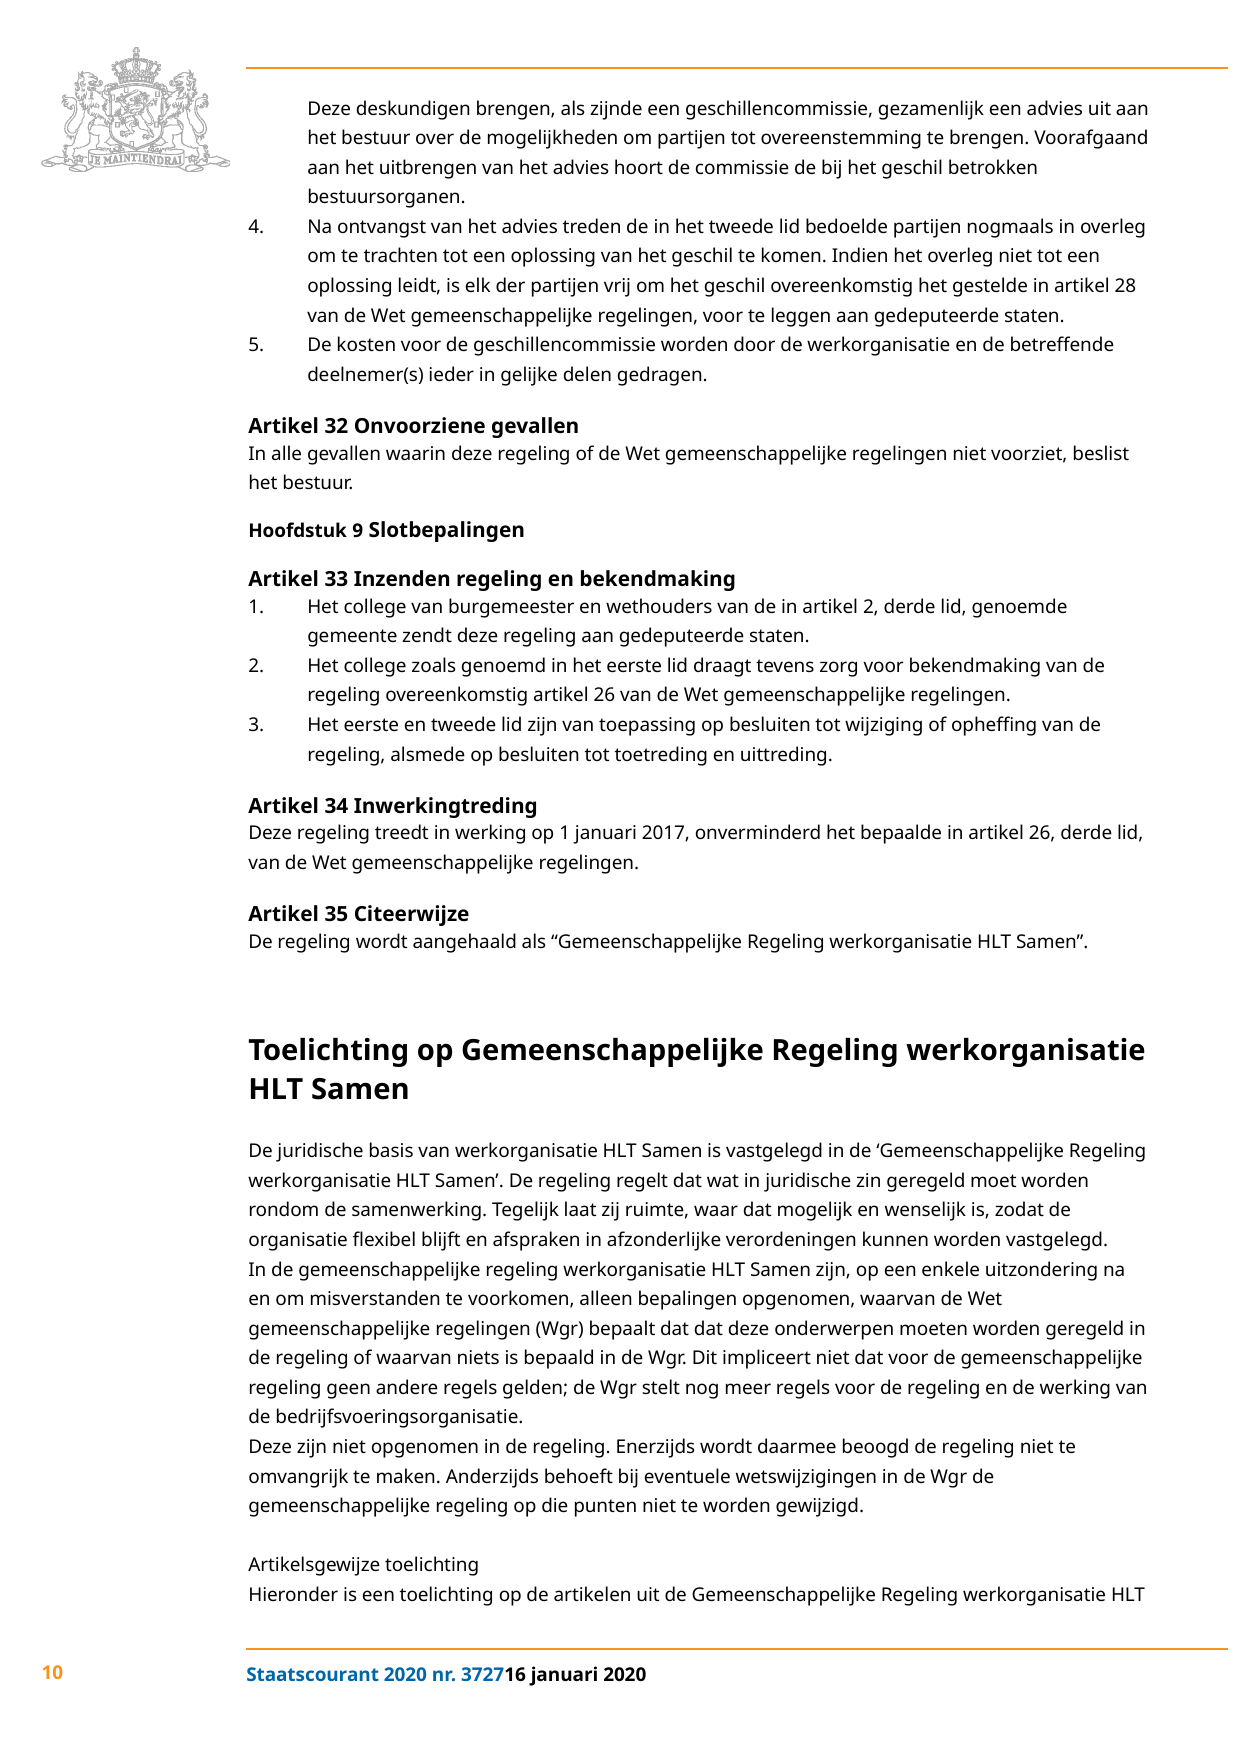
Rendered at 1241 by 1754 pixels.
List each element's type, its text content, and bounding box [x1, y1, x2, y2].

text Deze regeling treedt in werking op 1 januari 2017, onverminderd het bepaalde in artikel 26, derde lid, van de Wet gemeenschappelijke regelingen. [248, 819, 1152, 875]
list Deze deskundigen brengen, als zijnde een geschillencommissie, gezamenlijk een advies uit aan het bestuur over de mogelijkheden om partijen tot overeenstemming te brengen. Voorafgaand aan het uitbrengen van het advies hoort de commissie de bij het geschil betrokken bestuursorganen. [248, 95, 1152, 209]
text In alle gevallen waarin deze regeling of de Wet gemeenschappelijke regelingen niet voorziet, beslist het bestuur. [248, 440, 1152, 495]
text De regeling wordt aangehaald als “Gemeenschappelijke Regeling werkorganisatie HLT Samen”. [248, 928, 1152, 954]
list De kosten voor de geschillencommissie worden door de werkorganisatie en de betreffende deelnemer(s) ieder in gelijke delen gedragen. [248, 331, 1152, 387]
text Deze zijn niet opgenomen in de regeling. Enerzijds wordt daarmee beoogd de regeling niet te omvangrijk te maken. Anderzijds behoeft bij eventuele wetswijzigingen in de Wgr de gemeenschappelijke regeling op die punten niet te worden gewijzigd. [248, 1433, 1152, 1518]
text Hieronder is een toelichting op de artikelen uit de Gemeenschappelijke Regeling werkorganisatie HLT [248, 1581, 1152, 1607]
text Artikel 35 Citeerwijze [248, 899, 1152, 928]
list Het college zoals genoemd in het eerste lid draagt tevens zorg voor bekendmaking van de regeling overeenkomstig artikel 26 van de Wet gemeenschappelijke regelingen. [248, 652, 1152, 707]
list Het college van burgemeester en wethouders van de in artikel 2, derde lid, genoemde gemeente zendt deze regeling aan gedeputeerde staten. [248, 593, 1152, 648]
list Na ontvangst van het advies treden de in het tweede lid bedoelde partijen nogmaals in overleg om te trachten tot een oplossing van het geschil te komen. Indien het overleg niet tot een oplossing leidt, is elk der partijen vrij om het geschil overeenkomstig het gestelde in artikel 28 van de Wet gemeenschappelijke regelingen, voor te leggen aan gedeputeerde staten. [248, 213, 1152, 328]
text Artikel 33 Inzenden regeling en bekendmaking [248, 564, 1152, 593]
text In de gemeenschappelijke regeling werkorganisatie HLT Samen zijn, op een enkele uitzondering na en om misverstanden te voorkomen, alleen bepalingen opgenomen, waarvan de Wet gemeenschappelijke regelingen (Wgr) bepaalt dat dat deze onderwerpen moeten worden geregeld in de regeling of waarvan niets is bepaald in de Wgr. Dit impliceert niet dat voor de gemeenschappelijke regeling geen andere regels gelden; de Wgr stelt nog meer regels voor de regeling en de werking van de bedrijfsvoeringsorganisatie. [248, 1256, 1152, 1429]
text Artikelsgewijze toelichting [248, 1552, 1152, 1577]
text Toelichting op Gemeenschappelijke Regeling werkorganisatie HLT Samen [248, 1029, 1152, 1108]
picture [41, 47, 231, 172]
list Het eerste en tweede lid zijn van toepassing op besluiten tot wijziging of opheffing van de regeling, alsmede op besluiten tot toetreding en uittreding. [248, 711, 1152, 766]
text Hoofdstuk 9 Slotbepalingen [248, 515, 1152, 543]
text De juridische basis van werkorganisatie HLT Samen is vastgelegd in de ‘Gemeenschappelijke Regeling werkorganisatie HLT Samen’. De regeling regelt dat wat in juridische zin geregeld moet worden rondom de samenwerking. Tegelijk laat zij ruimte, waar dat mogelijk en wenselijk is, zodat de organisatie flexibel blijft en afspraken in afzonderlijke verordeningen kunnen worden vastgelegd. [248, 1137, 1152, 1252]
text Artikel 34 Inwerkingtreding [248, 791, 1152, 819]
text Artikel 32 Onvoorziene gevallen [248, 411, 1152, 440]
